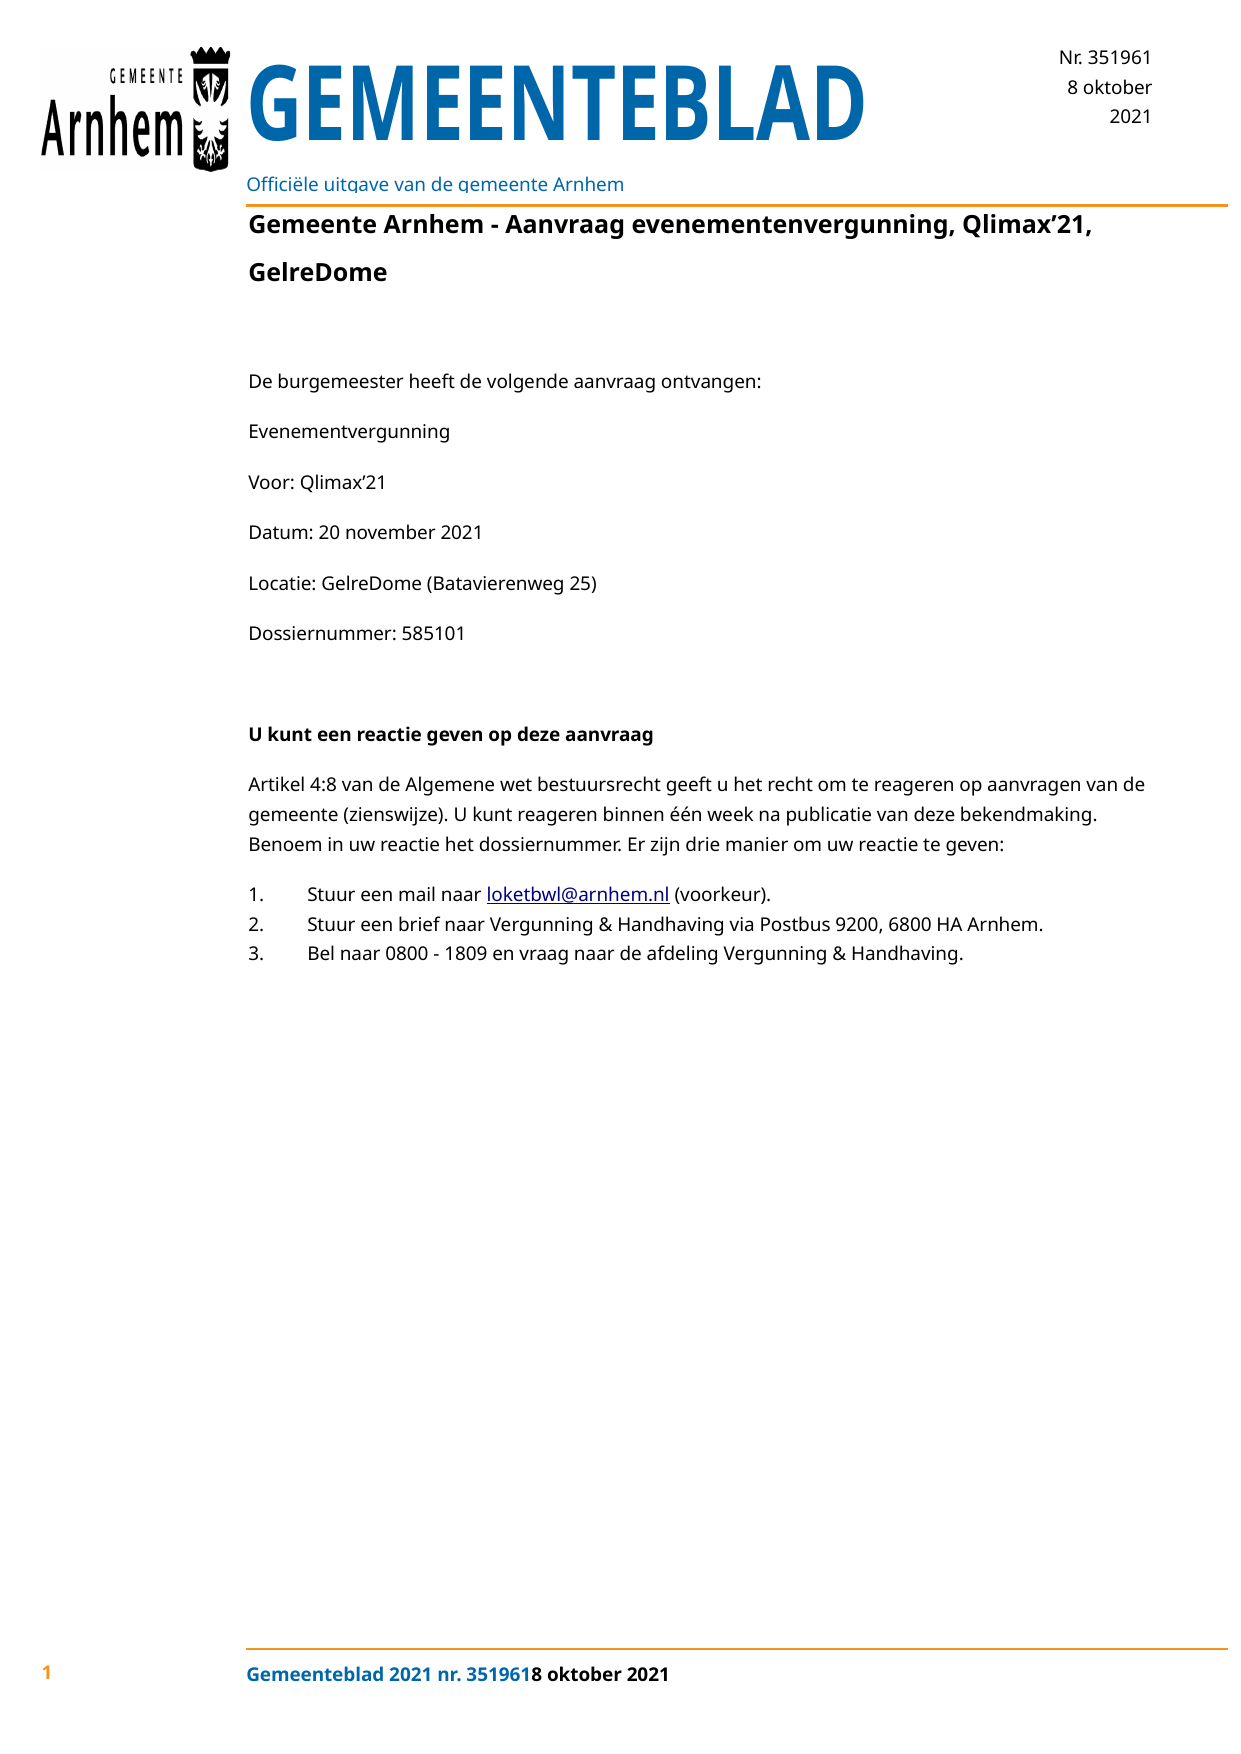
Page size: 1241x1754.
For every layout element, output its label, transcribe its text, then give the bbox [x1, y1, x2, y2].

list Stuur een mail naar loketbwl@arnhem.nl (voorkeur). [248, 881, 1152, 907]
text Evenementvergunning [248, 419, 1152, 444]
text De burgemeester heeft de volgende aanvraag ontvangen: [248, 368, 1152, 394]
text Datum: 20 november 2021 [248, 519, 1152, 545]
list Stuur een brief naar Vergunning & Handhaving via Postbus 9200, 6800 HA Arnhem. [248, 911, 1152, 937]
text Dossiernummer: 585101 [248, 620, 1152, 646]
text Artikel 4:8 van de Algemene wet bestuursrecht geeft u het recht om te reageren op aanvragen van de gemeente (zienswijze). U kunt reageren binnen één week na publicatie van deze bekendmaking. Benoem in uw reactie het dossiernummer. Er zijn drie manier om uw reactie te geven: [248, 772, 1152, 857]
list Bel naar 0800 - 1809 en vraag naar de afdeling Vergunning & Handhaving. [248, 940, 1152, 966]
text Gemeente Arnhem - Aanvraag evenementenvergunning, Qlimax’21, GelreDome [248, 207, 1152, 288]
text Locatie: GelreDome (Batavierenweg 25) [248, 570, 1152, 596]
picture [41, 47, 231, 172]
text U kunt een reactie geven op deze aanvraag [248, 721, 1152, 747]
text Voor: Qlimax’21 [248, 469, 1152, 495]
